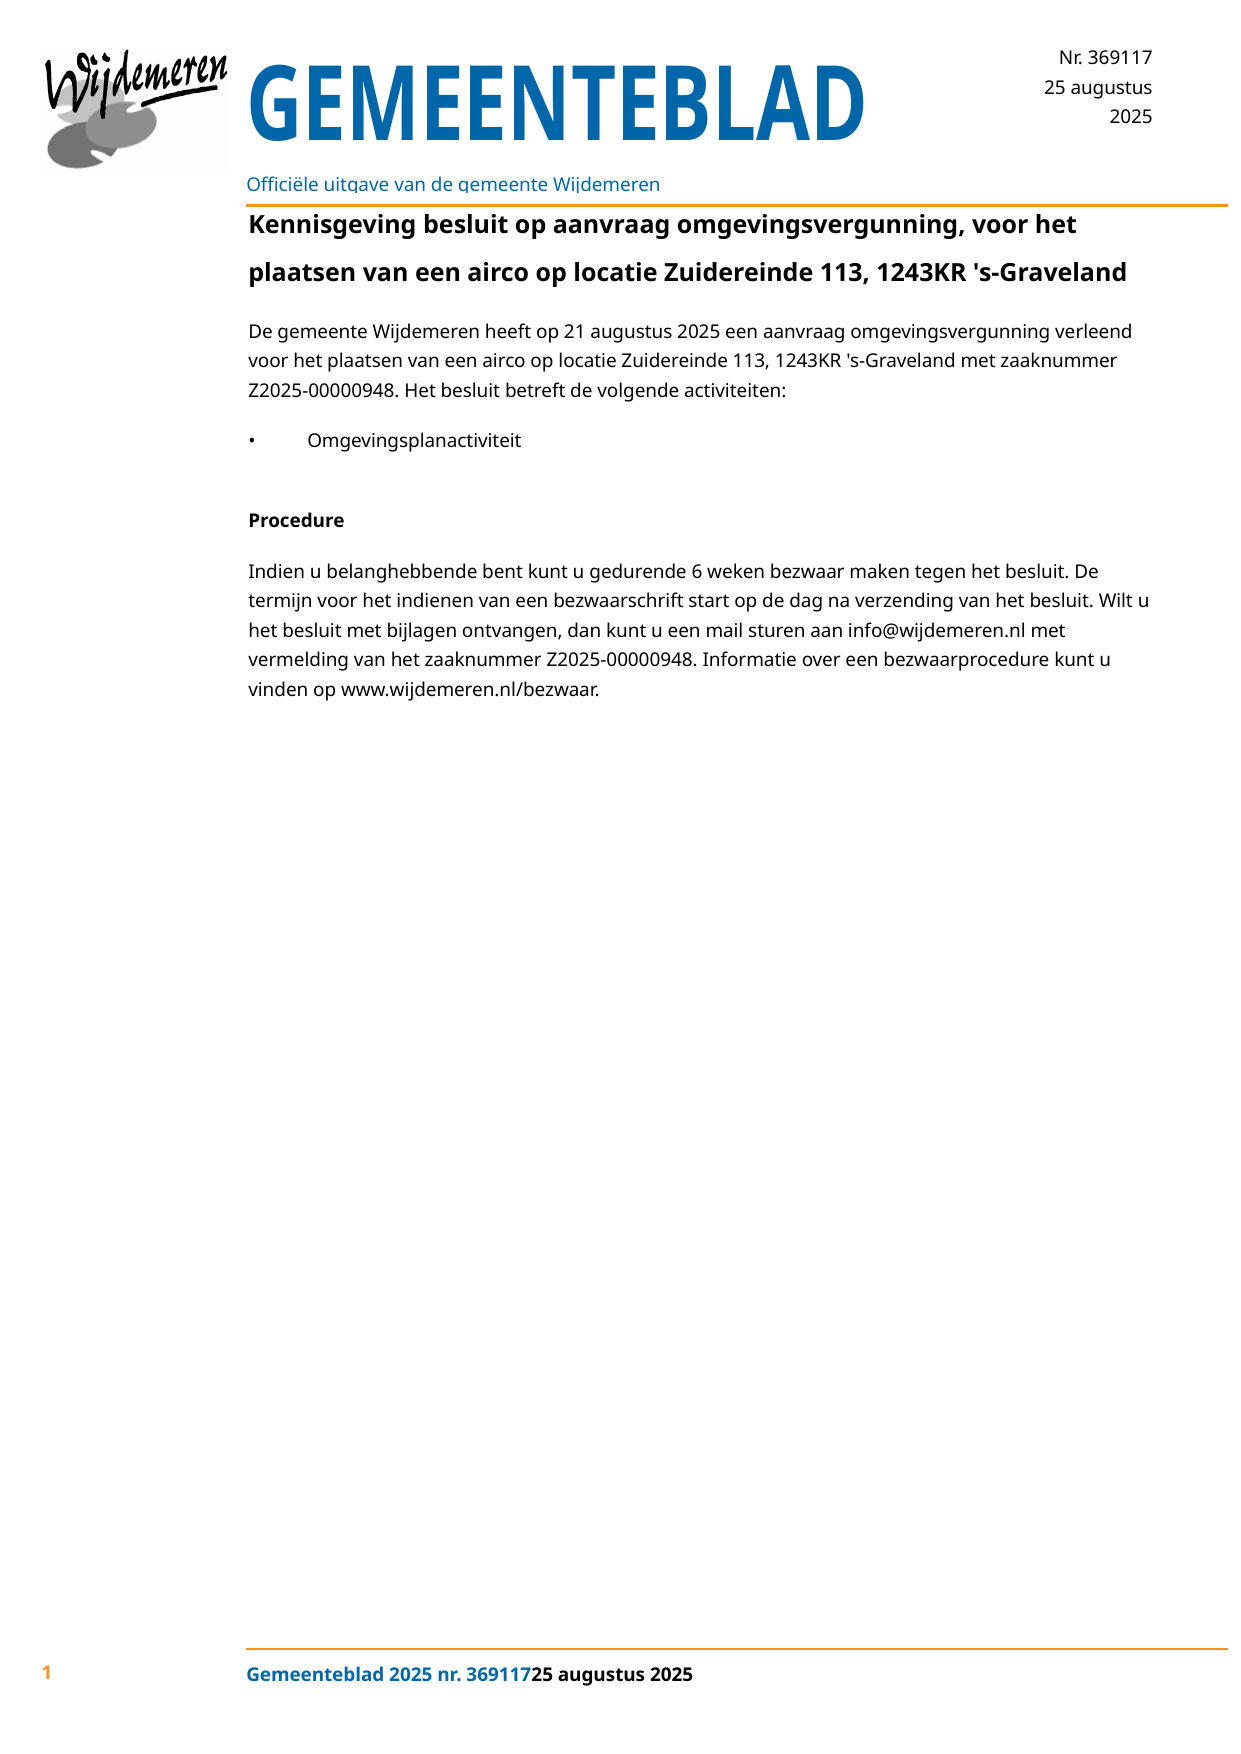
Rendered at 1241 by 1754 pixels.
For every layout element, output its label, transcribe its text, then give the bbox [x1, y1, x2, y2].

text De gemeente Wijdemeren heeft op 21 augustus 2025 een aanvraag omgevingsvergunning verleend voor het plaatsen van een airco op locatie Zuidereinde 113, 1243KR 's-Graveland met zaaknummer Z2025-00000948. Het besluit betreft de volgende activiteiten: [248, 318, 1152, 403]
picture [41, 47, 231, 172]
text Procedure [248, 507, 1152, 533]
list Omgevingsplanactiviteit [248, 427, 1152, 453]
text Indien u belanghebbende bent kunt u gedurende 6 weken bezwaar maken tegen het besluit. De termijn voor het indienen van een bezwaarschrift start op de dag na verzending van het besluit. Wilt u het besluit met bijlagen ontvangen, dan kunt u een mail sturen aan info@wijdemeren.nl met vermelding van het zaaknummer Z2025-00000948. Informatie over een bezwaarprocedure kunt u vinden op www.wijdemeren.nl/bezwaar. [248, 558, 1152, 702]
text Kennisgeving besluit op aanvraag omgevingsvergunning, voor het plaatsen van een airco op locatie Zuidereinde 113, 1243KR 's-Graveland [248, 207, 1152, 288]
